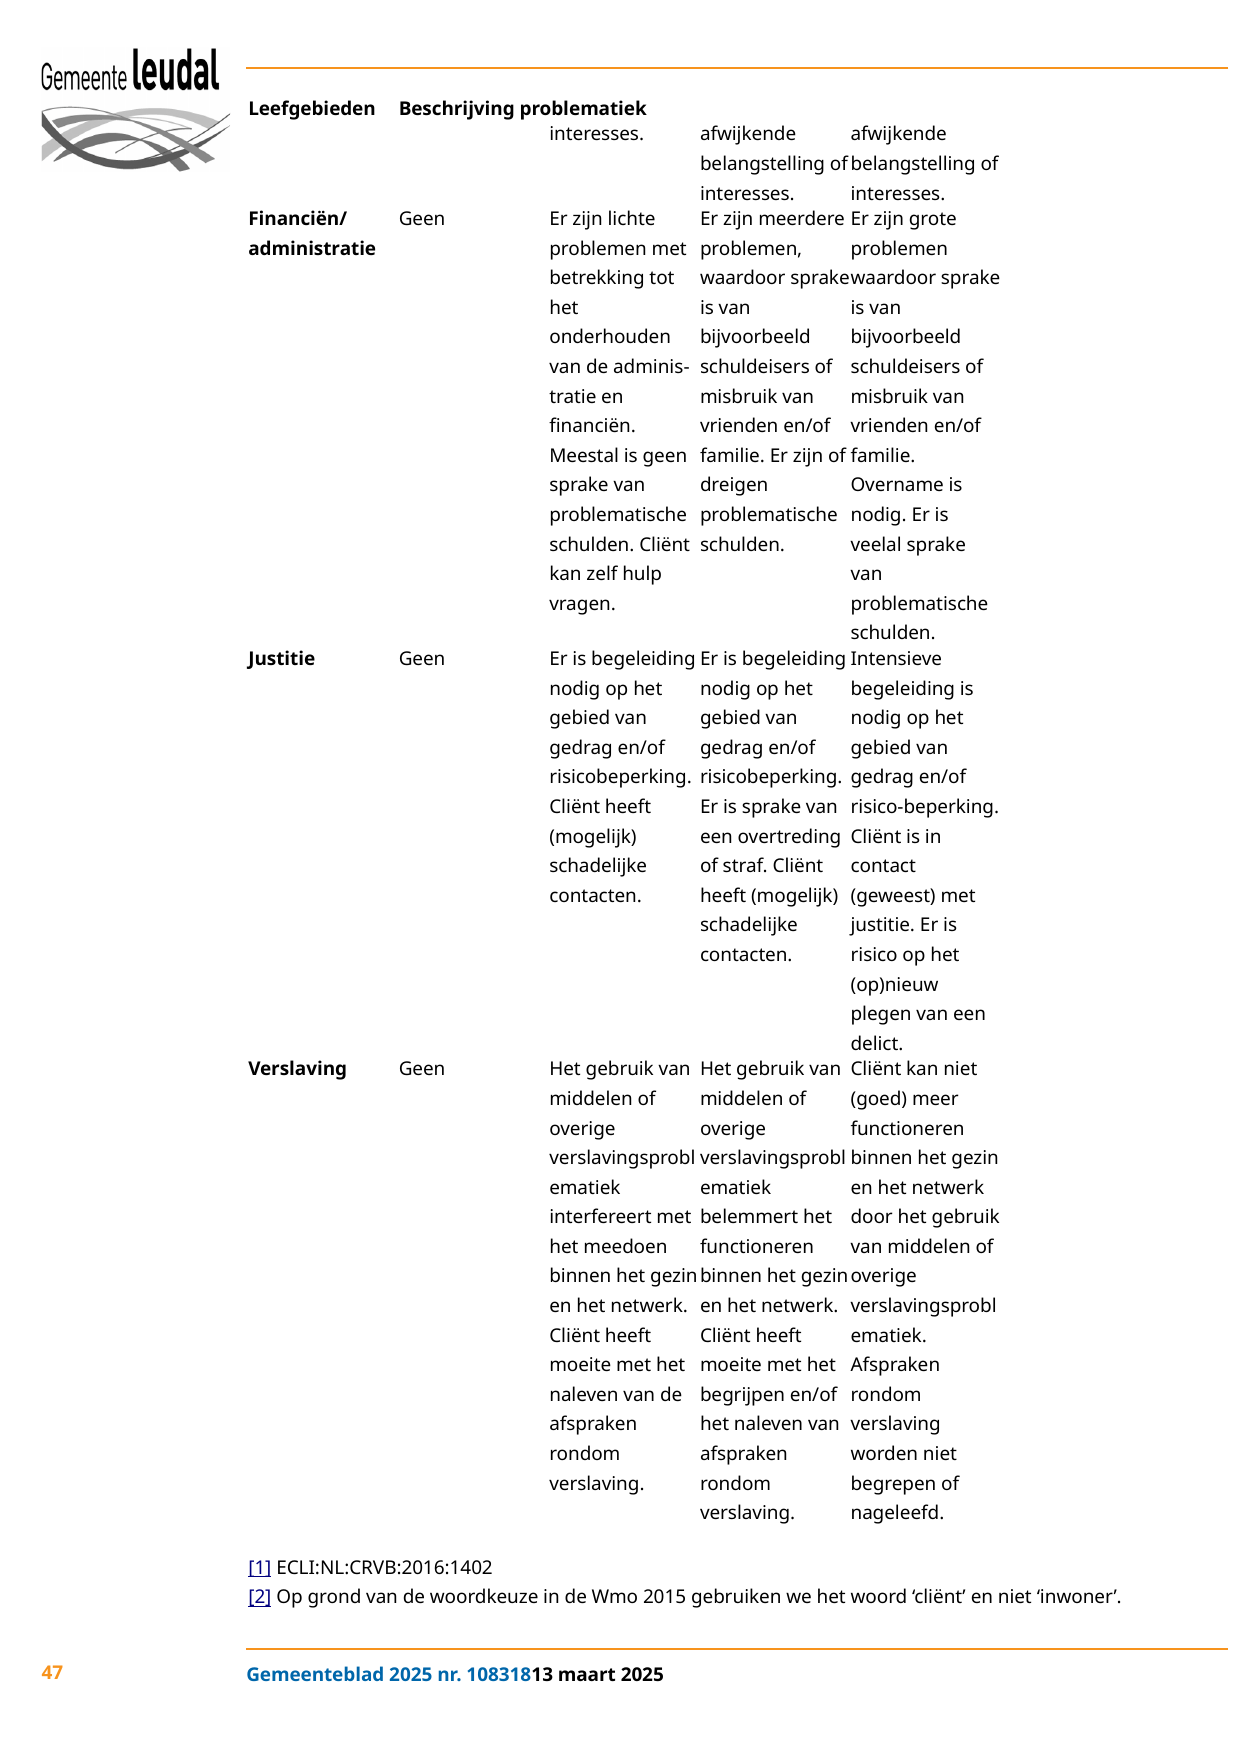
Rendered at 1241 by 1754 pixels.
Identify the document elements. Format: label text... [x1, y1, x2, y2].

table_cell interesses. [549, 121, 700, 205]
table_cell Geen [399, 1056, 549, 1525]
table_cell afwijkende belangstelling of interesses. [850, 121, 1001, 205]
table_cell [248, 121, 398, 205]
table_cell [1001, 645, 1152, 1056]
table_cell Het gebruik van middelen of overige verslavingsproblematiek belemmert het functioneren binnen het gezin en het netwerk. Cliënt heeft moeite met het begrijpen en/of het naleven van afspraken rondom verslaving. [700, 1056, 850, 1525]
table_cell Cliënt kan niet (goed) meer functioneren binnen het gezin en het netwerk door het gebruik van middelen of overige verslavingsproblematiek. Afspraken rondom verslaving worden niet begrepen of nageleefd. [850, 1056, 1001, 1525]
table_header [1001, 95, 1152, 121]
table_cell Het gebruik van middelen of overige verslavingsproblematiek interfereert met het meedoen binnen het gezin en het netwerk. Cliënt heeft moeite met het naleven van de afspraken rondom verslaving. [549, 1056, 700, 1525]
table_cell [1001, 121, 1152, 205]
table_cell Er zijn lichte problemen met betrekking tot het onderhouden van de adminis­tratie en financiën. Meestal is geen sprake van problematische schulden. Cliënt kan zelf hulp vragen. [549, 205, 700, 645]
table_cell Er zijn grote problemen waardoor sprake is van bijvoorbeeld schuldeisers of misbruik van vrienden en/of familie. Overname is nodig. Er is veelal sprake van problematische schulden. [850, 205, 1001, 645]
table_cell Er is begeleiding nodig op het gebied van gedrag en/of risicobeperking. Er is sprake van een overtreding of straf. Cliënt heeft (mogelijk) schadelijke contacten. [700, 645, 850, 1056]
table_header Beschrijving problematiek [399, 95, 1001, 121]
table_cell Er zijn meerdere problemen, waardoor sprake is van bijvoorbeeld schuldeisers of misbruik van vrienden en/of familie. Er zijn of dreigen problematische schulden. [700, 205, 850, 645]
table_cell [248, 1525, 1152, 1551]
table_cell Geen [399, 645, 549, 1056]
picture [41, 47, 231, 172]
table_cell Verslaving [248, 1056, 398, 1525]
table_header Leefgebieden [248, 95, 398, 121]
text [1] ECLI:NL:CRVB:2016:1402 [248, 1554, 1152, 1580]
table_cell afwijkende belangstelling of interesses. [700, 121, 850, 205]
table_cell [1001, 205, 1152, 645]
table_cell [399, 121, 549, 205]
table_cell Er is begeleiding nodig op het gebied van gedrag en/of risicobeperking. Cliënt heeft (mogelijk) schadelijke contacten. [549, 645, 700, 1056]
table_cell Geen [399, 205, 549, 645]
table_cell Financiën/administratie [248, 205, 398, 645]
text [2] Op grond van de woordkeuze in de Wmo 2015 gebruiken we het woord ‘cliënt’ en niet ‘inwoner’. [248, 1584, 1152, 1609]
table_cell Justitie [248, 645, 398, 1056]
table_cell Intensieve begeleiding is nodig op het gebied van gedrag en/of risico-beperking. Cliënt is in contact (geweest) met justitie. Er is risico op het (op)nieuw plegen van een delict. [850, 645, 1001, 1056]
table_cell [1001, 1056, 1152, 1525]
